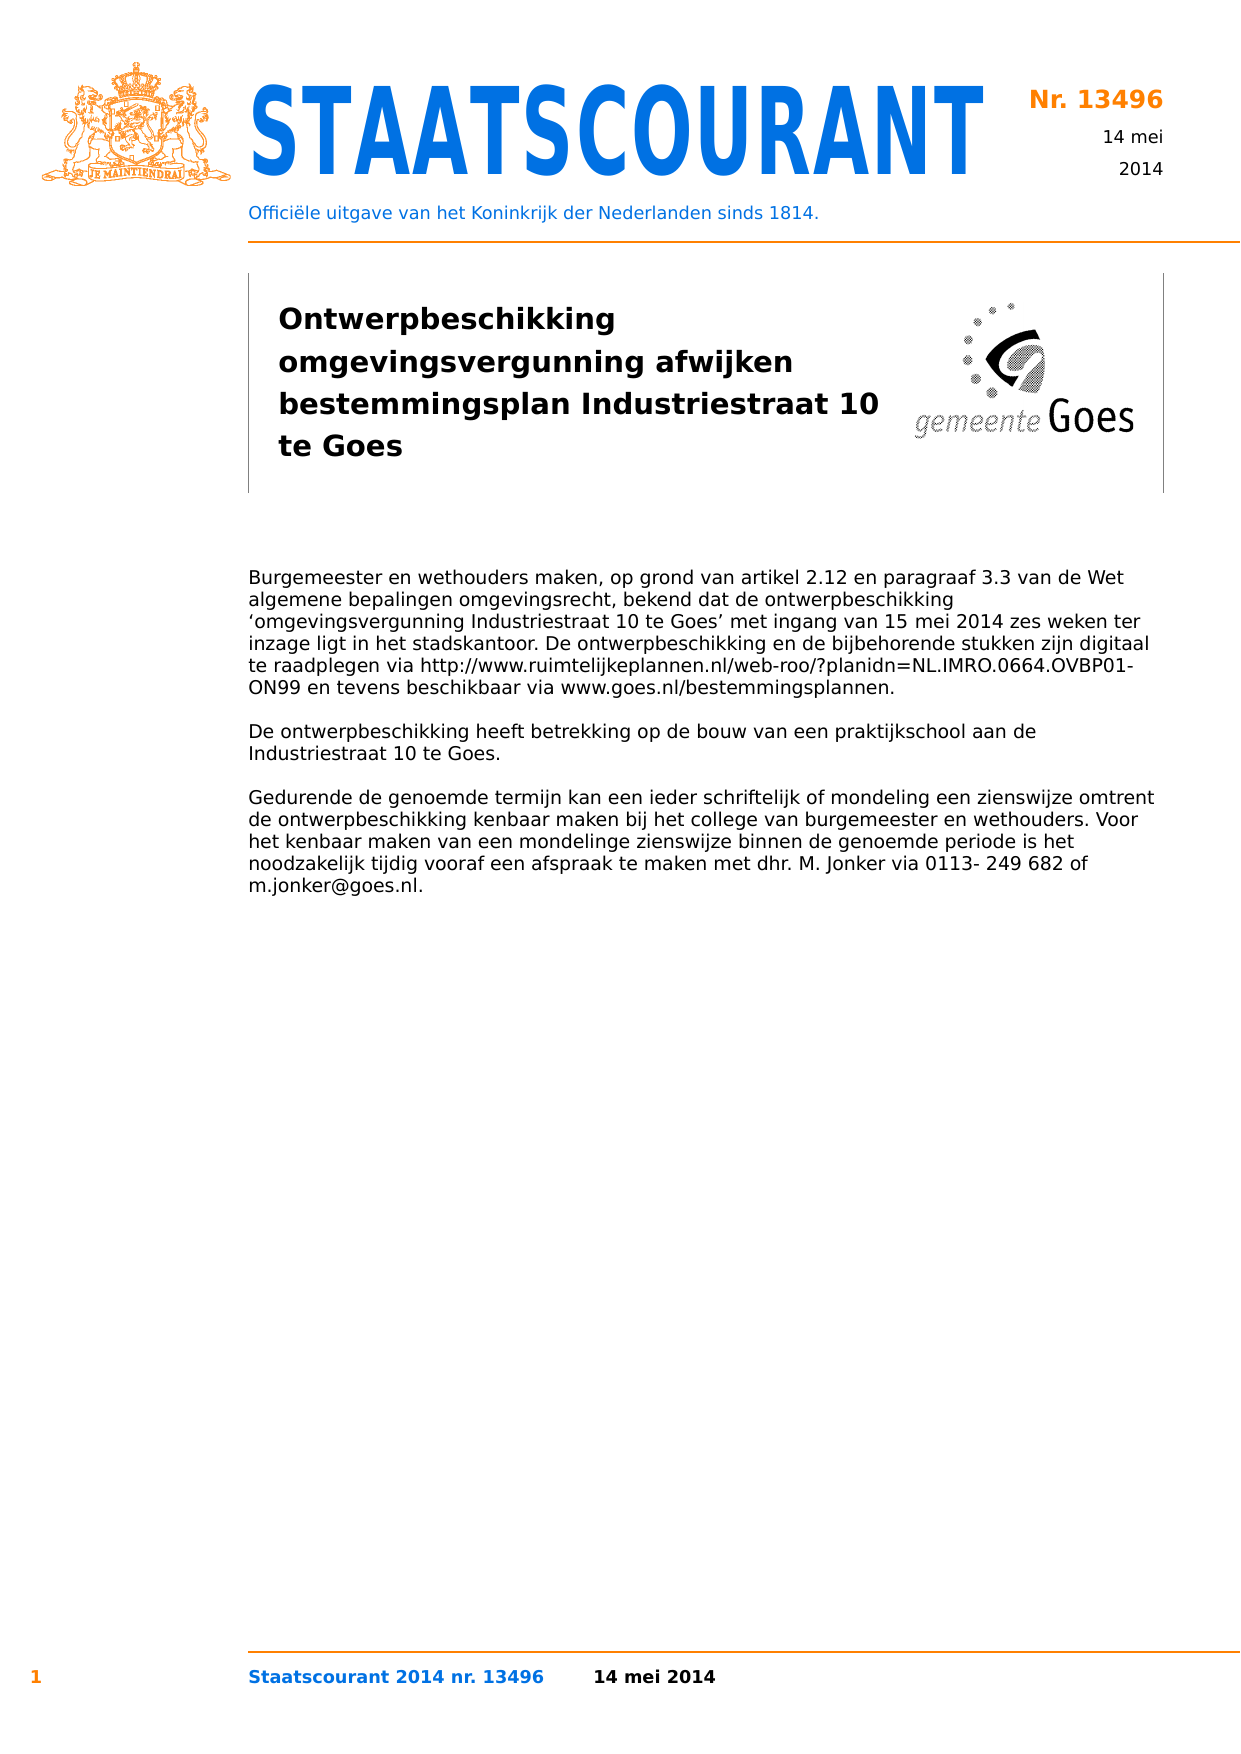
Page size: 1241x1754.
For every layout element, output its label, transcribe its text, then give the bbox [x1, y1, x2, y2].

subtitle Ontwerpbeschikking omgevingsvergunning afwijken bestemmingsplan Industriestraat 10 te Goes [249, 273, 1163, 493]
picture [914, 302, 1134, 439]
table_header STAATSCOURANT [248, 62, 998, 203]
text Gedurende de genoemde termijn kan een ieder schriftelijk of mondeling een zienswijze omtrent de ontwerpbeschikking kenbaar maken bij het college van burgemeester en wethouders. Voor het kenbaar maken van een mondelinge zienswijze binnen de genoemde periode is het noodzakelijk tijdig vooraf een afspraak te maken met dhr. M. Jonker via 0113- 249 682 of m.jonker@goes.nl. [248, 787, 1163, 897]
picture [41, 62, 231, 186]
table_cell Officiële uitgave van het Koninkrijk der Nederlanden sinds 1814. [248, 203, 1240, 241]
table_cell 2014 [998, 153, 1240, 203]
table_header Nr. 13496 [998, 62, 1240, 121]
text Burgemeester en wethouders maken, op grond van artikel 2.12 en paragraaf 3.3 van de Wet algemene bepalingen omgevingsrecht, bekend dat de ontwerpbeschikking ‘omgevingsvergunning Industriestraat 10 te Goes’ met ingang van 15 mei 2014 zes weken ter inzage ligt in het stadskantoor. De ontwerpbeschikking en de bijbehorende stukken zijn digitaal te raadplegen via http://www.ruimtelijkeplannen.nl/web-roo/?planidn=NL.IMRO.0664.OVBP01-ON99 en tevens beschikbaar via www.goes.nl/bestemmingsplannen. [248, 567, 1163, 699]
table_cell 14 mei [998, 121, 1240, 153]
text De ontwerpbeschikking heeft betrekking op de bouw van een praktijkschool aan de Industriestraat 10 te Goes. [248, 721, 1163, 765]
table_header [25, 62, 248, 241]
